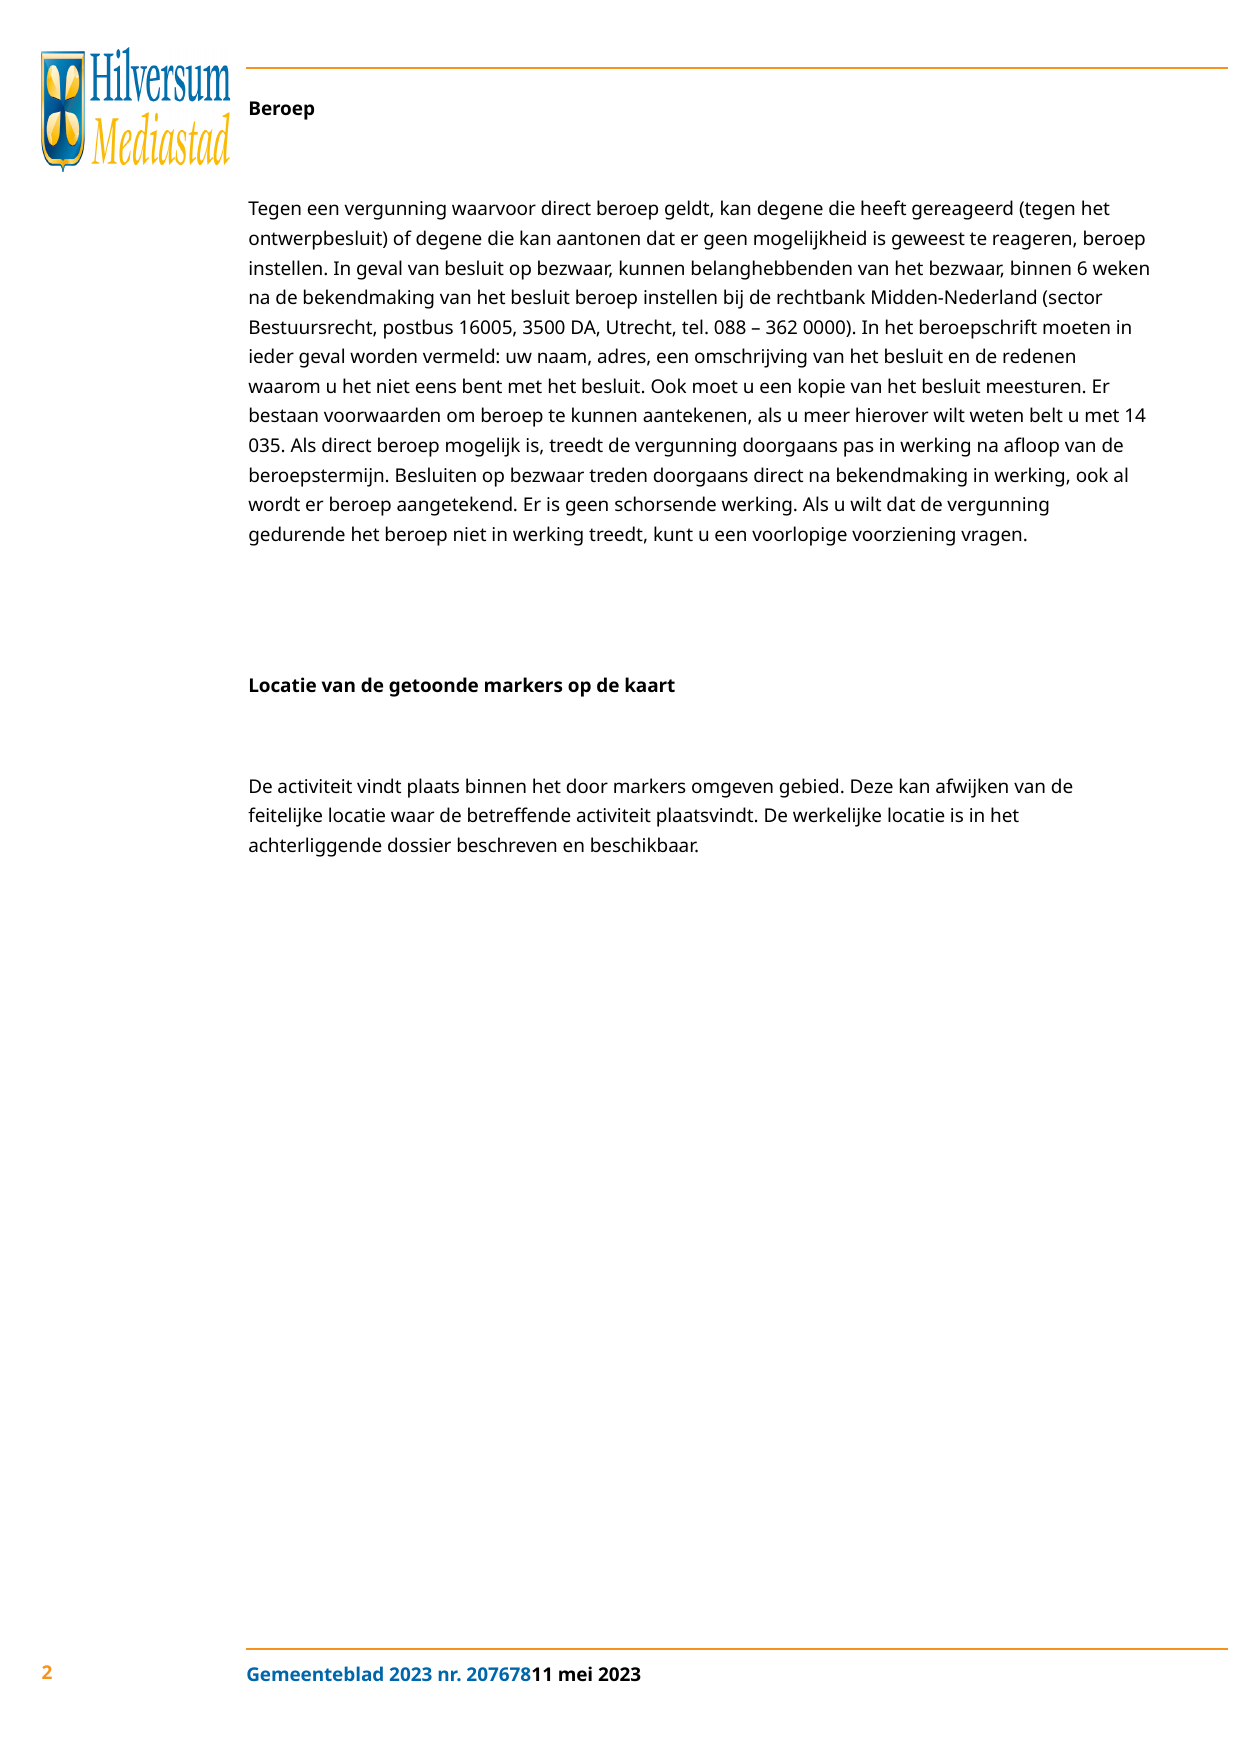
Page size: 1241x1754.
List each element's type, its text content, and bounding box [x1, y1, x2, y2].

text Beroep [248, 95, 1152, 121]
picture [41, 47, 231, 172]
text Locatie van de getoonde markers op de kaart [248, 672, 1152, 698]
text De activiteit vindt plaats binnen het door markers omgeven gebied. Deze kan afwijken van de feitelijke locatie waar de betreffende activiteit plaatsvindt. De werkelijke locatie is in het achterliggende dossier beschreven en beschikbaar. [248, 773, 1152, 858]
text Tegen een vergunning waarvoor direct beroep geldt, kan degene die heeft gereageerd (tegen het ontwerpbesluit) of degene die kan aantonen dat er geen mogelijkheid is geweest te reageren, beroep instellen. In geval van besluit op bezwaar, kunnen belanghebbenden van het bezwaar, binnen 6 weken na de bekendmaking van het besluit beroep instellen bij de rechtbank Midden-Nederland (sector Bestuursrecht, postbus 16005, 3500 DA, Utrecht, tel. 088 – 362 0000). In het beroepschrift moeten in ieder geval worden vermeld: uw naam, adres, een omschrijving van het besluit en de redenen waarom u het niet eens bent met het besluit. Ook moet u een kopie van het besluit meesturen. Er bestaan voorwaarden om beroep te kunnen aantekenen, als u meer hierover wilt weten belt u met 14 035. Als direct beroep mogelijk is, treedt de vergunning doorgaans pas in werking na afloop van de beroepstermijn. Besluiten op bezwaar treden doorgaans direct na bekendmaking in werking, ook al wordt er beroep aangetekend. Er is geen schorsende werking. Als u wilt dat de vergunning gedurende het beroep niet in werking treedt, kunt u een voorlopige voorziening vragen. [248, 196, 1152, 547]
